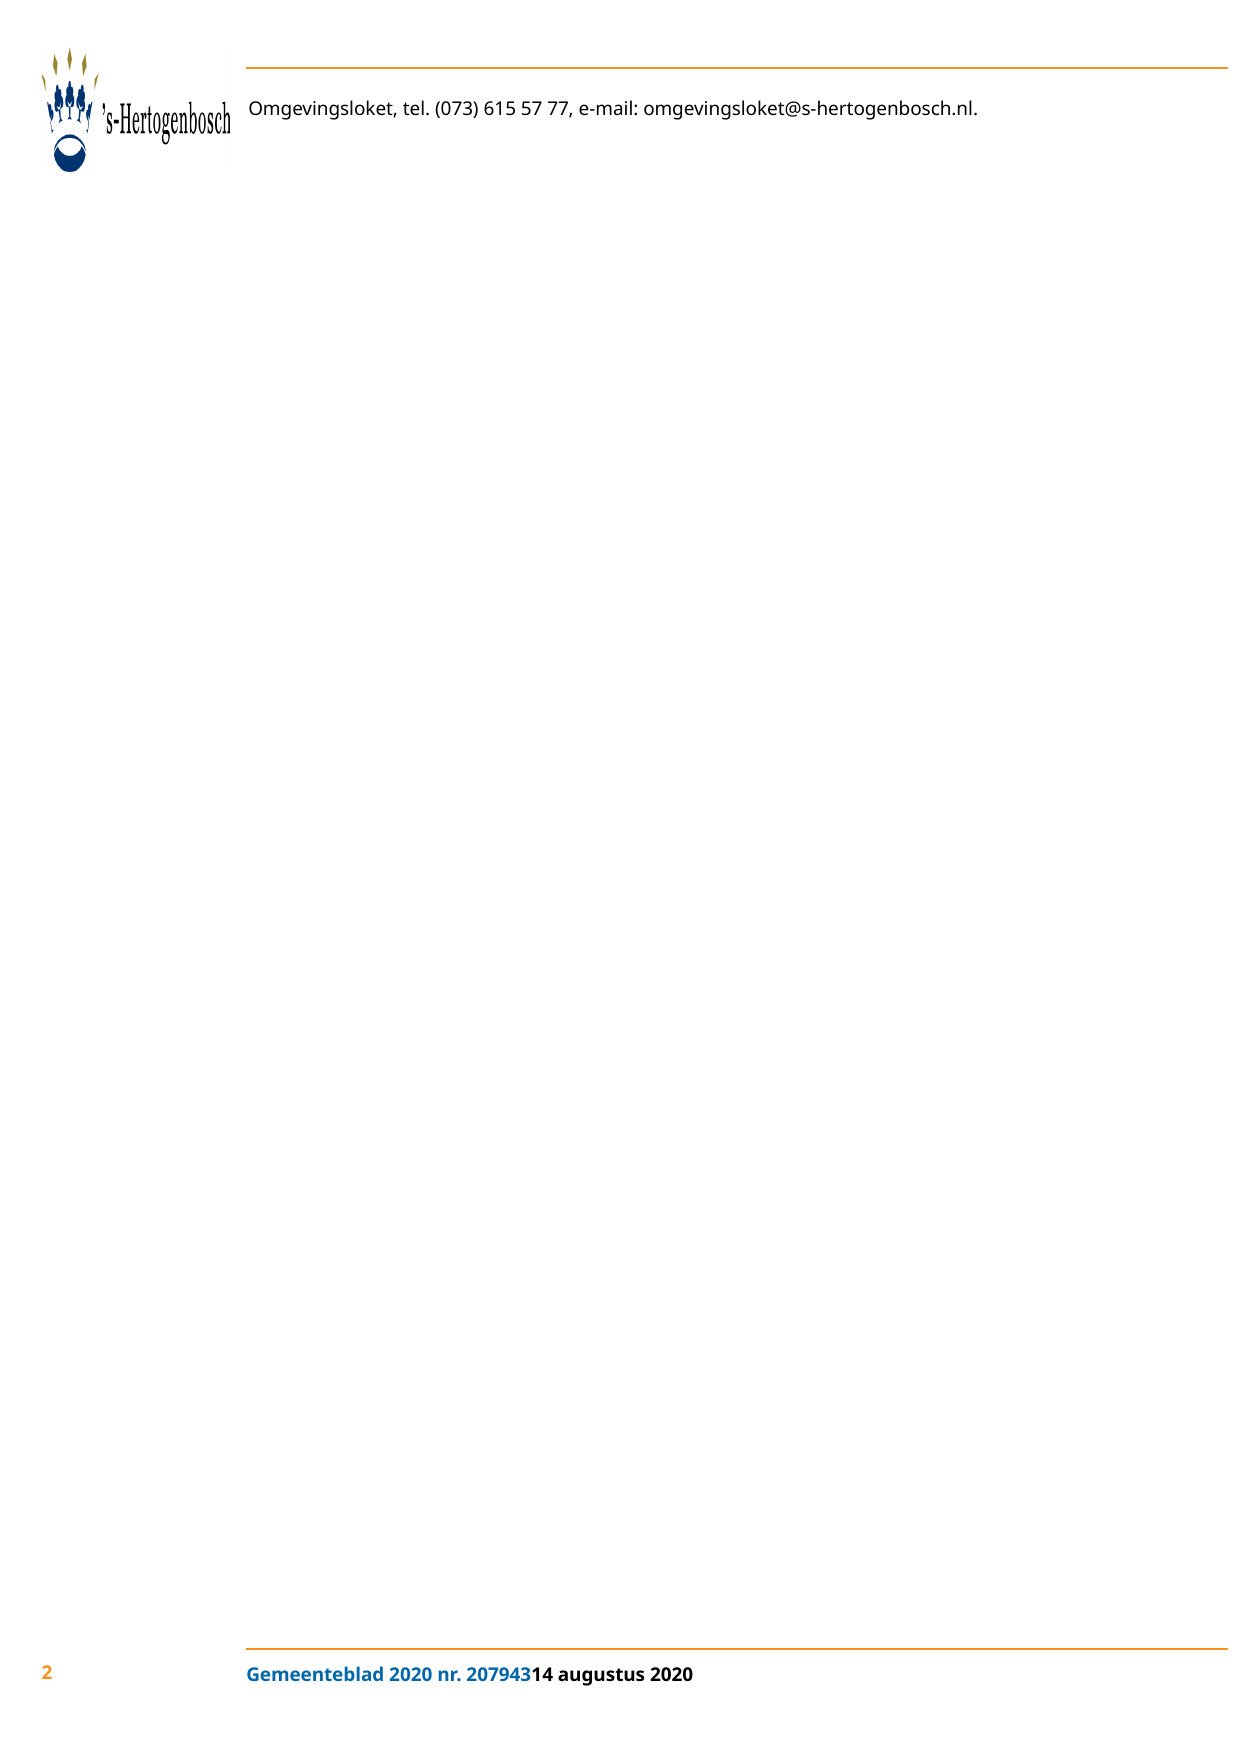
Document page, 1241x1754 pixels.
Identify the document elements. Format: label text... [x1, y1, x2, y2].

picture [41, 47, 231, 172]
text Omgevingsloket, tel. (073) 615 57 77, e-mail: omgevingsloket@s-hertogenbosch.nl. [248, 95, 1152, 121]
